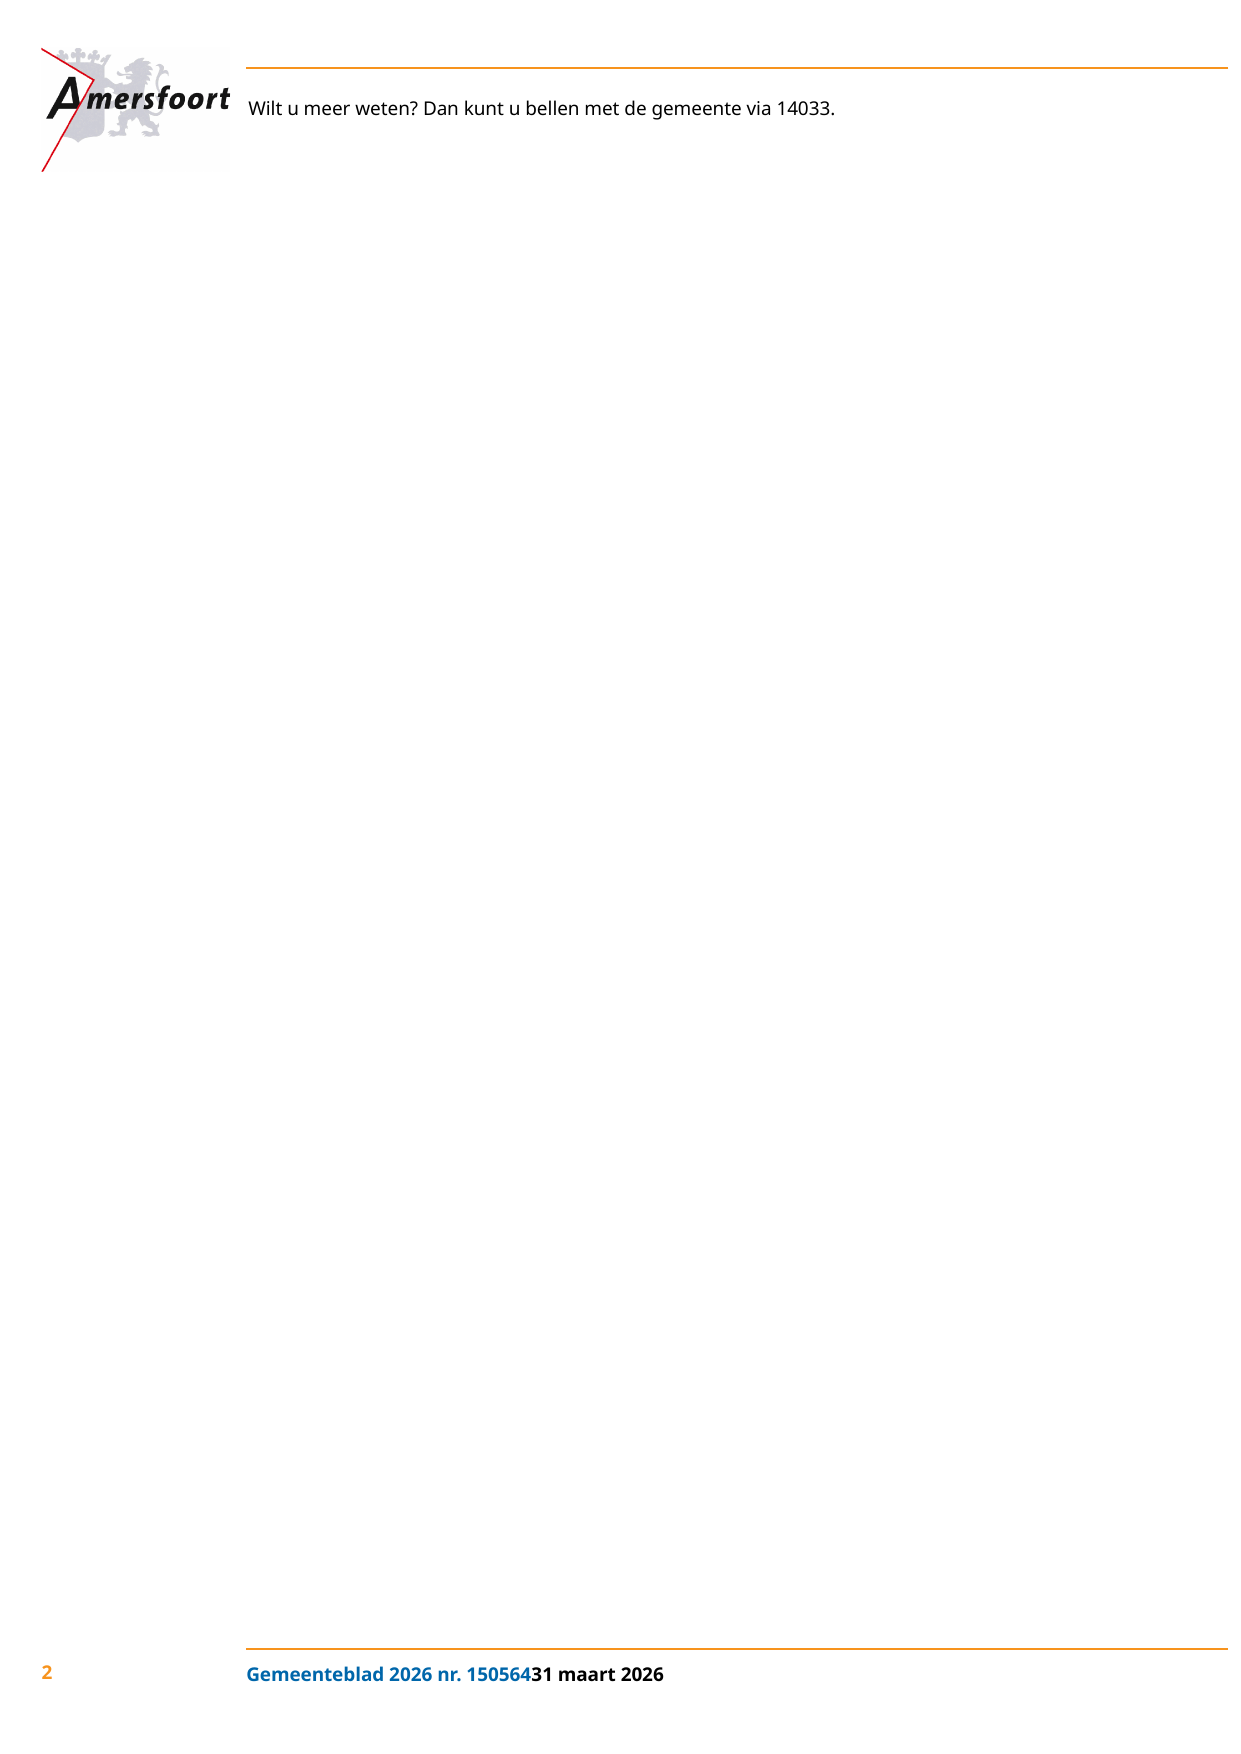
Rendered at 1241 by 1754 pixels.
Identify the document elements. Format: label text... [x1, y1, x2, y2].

text Wilt u meer weten? Dan kunt u bellen met de gemeente via 14033. [248, 95, 1152, 121]
picture [41, 47, 231, 172]
